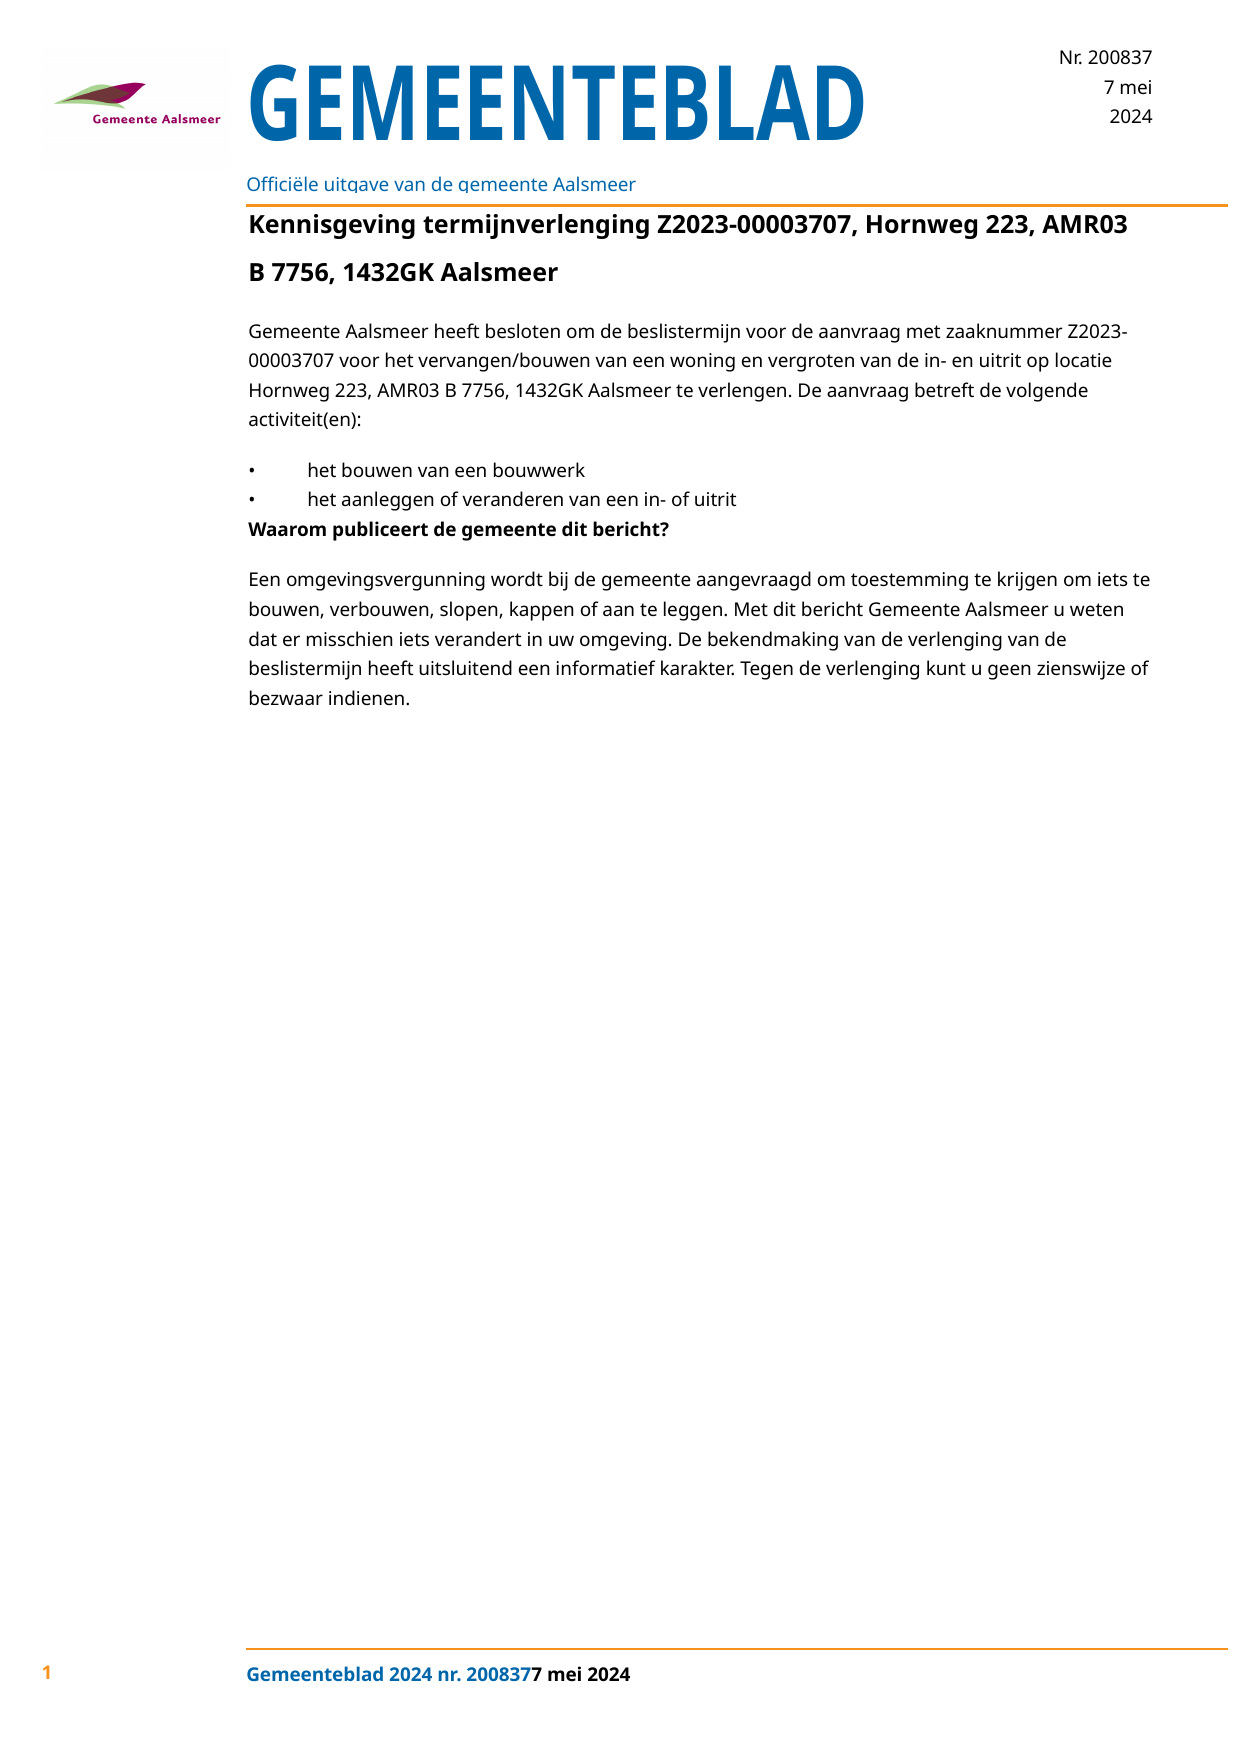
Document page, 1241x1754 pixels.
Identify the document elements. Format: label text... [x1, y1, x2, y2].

text Gemeente Aalsmeer heeft besloten om de beslistermijn voor de aanvraag met zaaknummer Z2023-00003707 voor het vervangen/bouwen van een woning en vergroten van de in- en uitrit op locatie Hornweg 223, AMR03 B 7756, 1432GK Aalsmeer te verlengen. De aanvraag betreft de volgende activiteit(en): [248, 318, 1152, 432]
picture [41, 47, 231, 172]
list het aanleggen of veranderen van een in- of uitrit [248, 487, 1152, 512]
text Kennisgeving termijnverlenging Z2023-00003707, Hornweg 223, AMR03 B 7756, 1432GK Aalsmeer [248, 207, 1152, 288]
text Een omgevingsvergunning wordt bij de gemeente aangevraagd om toestemming te krijgen om iets te bouwen, verbouwen, slopen, kappen of aan te leggen. Met dit bericht Gemeente Aalsmeer u weten dat er misschien iets verandert in uw omgeving. De bekendmaking van de verlenging van de beslistermijn heeft uitsluitend een informatief karakter. Tegen de verlenging kunt u geen zienswijze of bezwaar indienen. [248, 567, 1152, 711]
text Waarom publiceert de gemeente dit bericht? [248, 516, 1152, 542]
list het bouwen van een bouwwerk [248, 457, 1152, 483]
